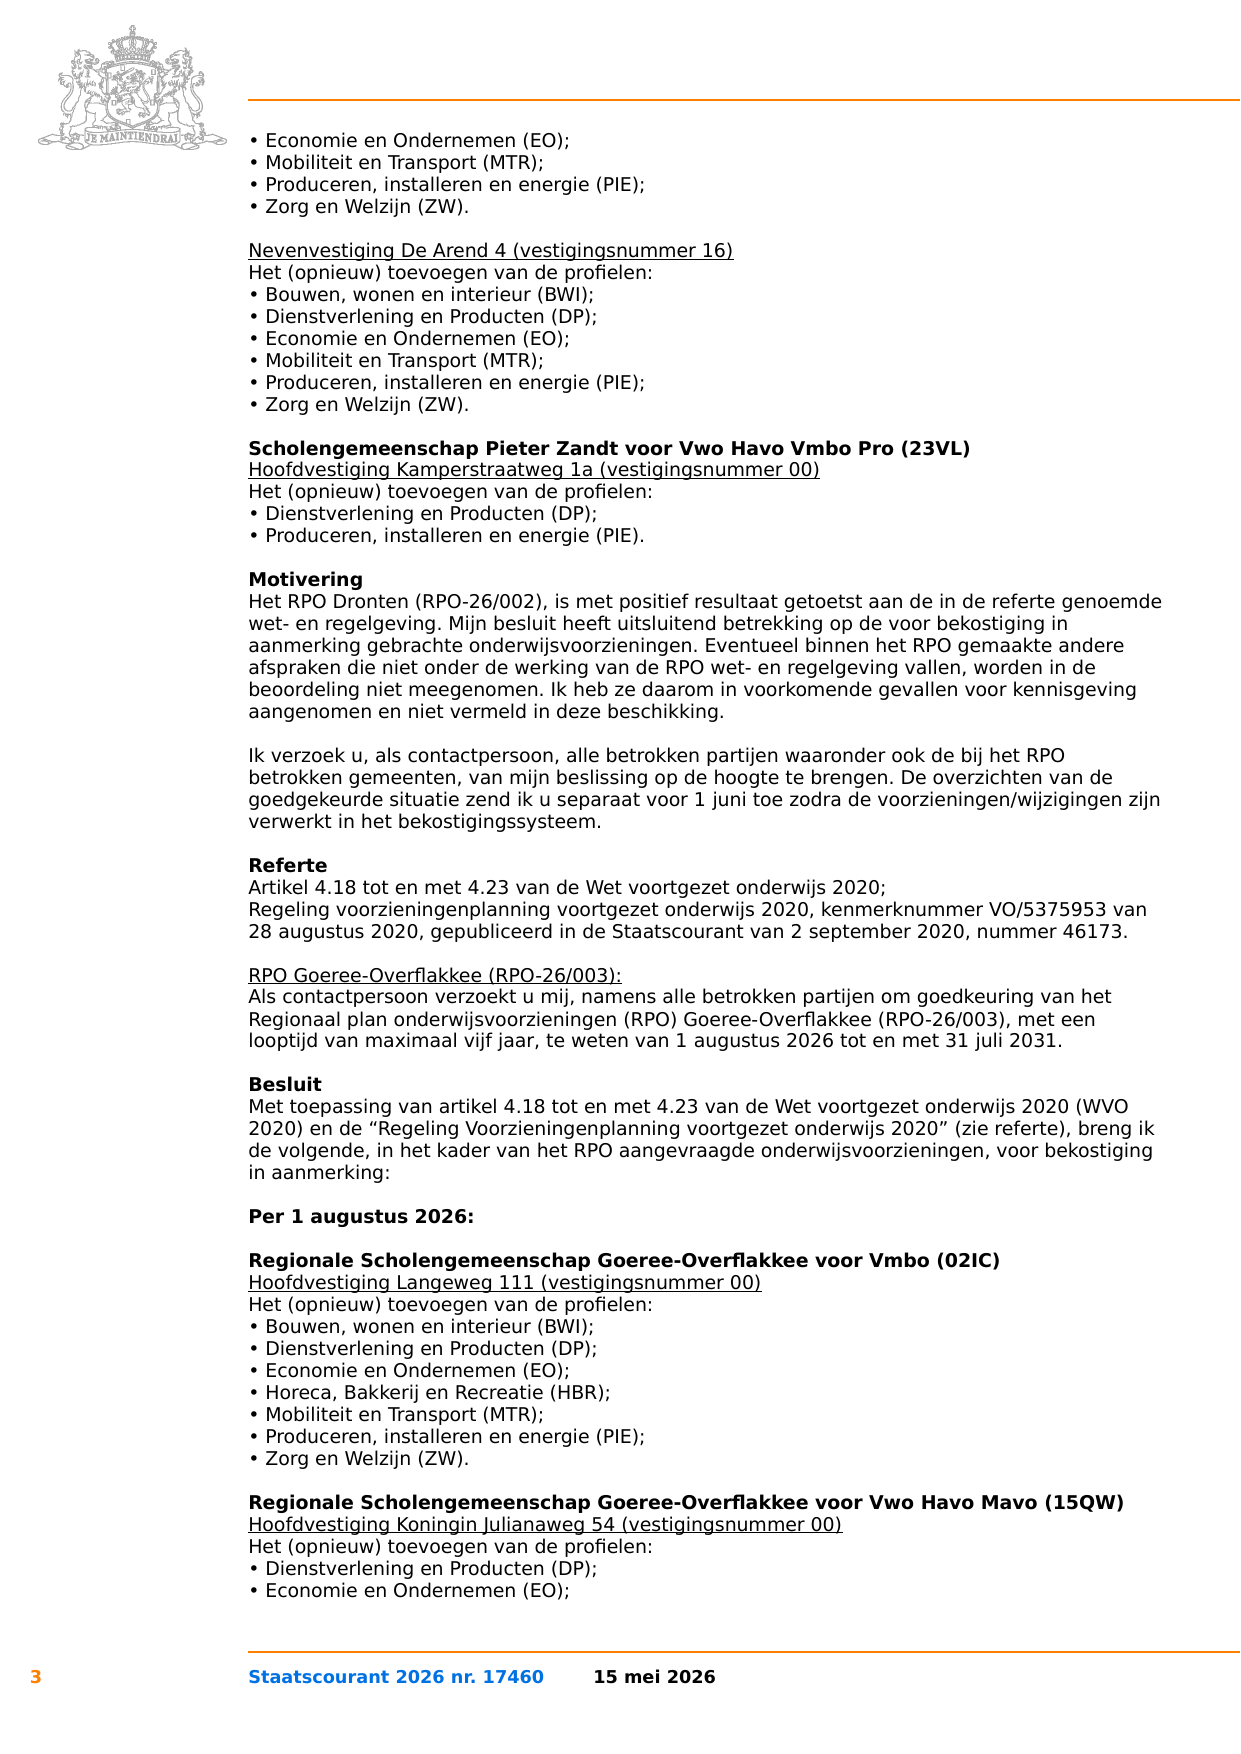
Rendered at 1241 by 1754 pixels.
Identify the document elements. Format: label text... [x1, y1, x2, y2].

text • Dienstverlening en Producten (DP); [248, 1338, 1163, 1360]
text Het RPO Dronten (RPO-26/002), is met positief resultaat getoetst aan de in de referte genoemde wet- en regelgeving. Mijn besluit heeft uitsluitend betrekking op de voor bekostiging in aanmerking gebrachte onderwijsvoorzieningen. Eventueel binnen het RPO gemaakte andere afspraken die niet onder de werking van de RPO wet- en regelgeving vallen, worden in de beoordeling niet meegenomen. Ik heb ze daarom in voorkomende gevallen voor kennisgeving aangenomen en niet vermeld in deze beschikking. [248, 591, 1163, 723]
text • Mobiliteit en Transport (MTR); [248, 1404, 1163, 1426]
text • Produceren, installeren en energie (PIE). [248, 525, 1163, 547]
text • Economie en Ondernemen (EO); [248, 1579, 1163, 1601]
text Ik verzoek u, als contactpersoon, alle betrokken partijen waaronder ook de bij het RPO betrokken gemeenten, van mijn beslissing op de hoogte te brengen. De overzichten van de goedgekeurde situatie zend ik u separaat voor 1 juni toe zodra de voorzieningen/wijzigingen zijn verwerkt in het bekostigingssysteem. [248, 745, 1163, 833]
text Hoofdvestiging Kamperstraatweg 1a (vestigingsnummer 00) [248, 459, 1163, 481]
text Regionale Scholengemeenschap Goeree-Overflakkee voor Vmbo (02IC) [248, 1250, 1163, 1272]
text • Dienstverlening en Producten (DP); [248, 306, 1163, 328]
text Met toepassing van artikel 4.18 tot en met 4.23 van de Wet voortgezet onderwijs 2020 (WVO 2020) en de “Regeling Voorzieningenplanning voortgezet onderwijs 2020” (zie referte), breng ik de volgende, in het kader van het RPO aangevraagde onderwijsvoorzieningen, voor bekostiging in aanmerking: [248, 1096, 1163, 1184]
text Regeling voorzieningenplanning voortgezet onderwijs 2020, kenmerknummer VO/5375953 van 28 augustus 2020, gepubliceerd in de Staatscourant van 2 september 2020, nummer 46173. [248, 899, 1163, 943]
text Per 1 augustus 2026: [248, 1206, 1163, 1228]
text Artikel 4.18 tot en met 4.23 van de Wet voortgezet onderwijs 2020; [248, 877, 1163, 899]
text • Bouwen, wonen en interieur (BWI); [248, 284, 1163, 306]
text • Economie en Ondernemen (EO); [248, 130, 1163, 152]
picture [38, 25, 227, 150]
text • Horeca, Bakkerij en Recreatie (HBR); [248, 1382, 1163, 1404]
text Het (opnieuw) toevoegen van de profielen: [248, 262, 1163, 284]
text • Dienstverlening en Producten (DP); [248, 503, 1163, 525]
text • Produceren, installeren en energie (PIE); [248, 174, 1163, 196]
text • Zorg en Welzijn (ZW). [248, 196, 1163, 218]
text RPO Goeree-Overflakkee (RPO-26/003): [248, 964, 1163, 986]
text Besluit [248, 1074, 1163, 1096]
text • Produceren, installeren en energie (PIE); [248, 1426, 1163, 1448]
text • Zorg en Welzijn (ZW). [248, 1448, 1163, 1470]
text Motivering [248, 569, 1163, 591]
text • Mobiliteit en Transport (MTR); [248, 152, 1163, 174]
text Regionale Scholengemeenschap Goeree-Overflakkee voor Vwo Havo Mavo (15QW) [248, 1492, 1163, 1513]
text • Produceren, installeren en energie (PIE); [248, 372, 1163, 393]
text Het (opnieuw) toevoegen van de profielen: [248, 1294, 1163, 1316]
text • Mobiliteit en Transport (MTR); [248, 349, 1163, 372]
text • Economie en Ondernemen (EO); [248, 328, 1163, 349]
text • Economie en Ondernemen (EO); [248, 1360, 1163, 1382]
text Als contactpersoon verzoekt u mij, namens alle betrokken partijen om goedkeuring van het Regionaal plan onderwijsvoorzieningen (RPO) Goeree-Overflakkee (RPO-26/003), met een looptijd van maximaal vijf jaar, te weten van 1 augustus 2026 tot en met 31 juli 2031. [248, 986, 1163, 1052]
text • Bouwen, wonen en interieur (BWI); [248, 1316, 1163, 1338]
text Het (opnieuw) toevoegen van de profielen: [248, 1536, 1163, 1557]
text Referte [248, 855, 1163, 877]
text • Zorg en Welzijn (ZW). [248, 393, 1163, 416]
text Nevenvestiging De Arend 4 (vestigingsnummer 16) [248, 240, 1163, 262]
text Het (opnieuw) toevoegen van de profielen: [248, 481, 1163, 503]
text • Dienstverlening en Producten (DP); [248, 1557, 1163, 1579]
text Hoofdvestiging Koningin Julianaweg 54 (vestigingsnummer 00) [248, 1513, 1163, 1536]
text Hoofdvestiging Langeweg 111 (vestigingsnummer 00) [248, 1272, 1163, 1294]
text Scholengemeenschap Pieter Zandt voor Vwo Havo Vmbo Pro (23VL) [248, 437, 1163, 459]
